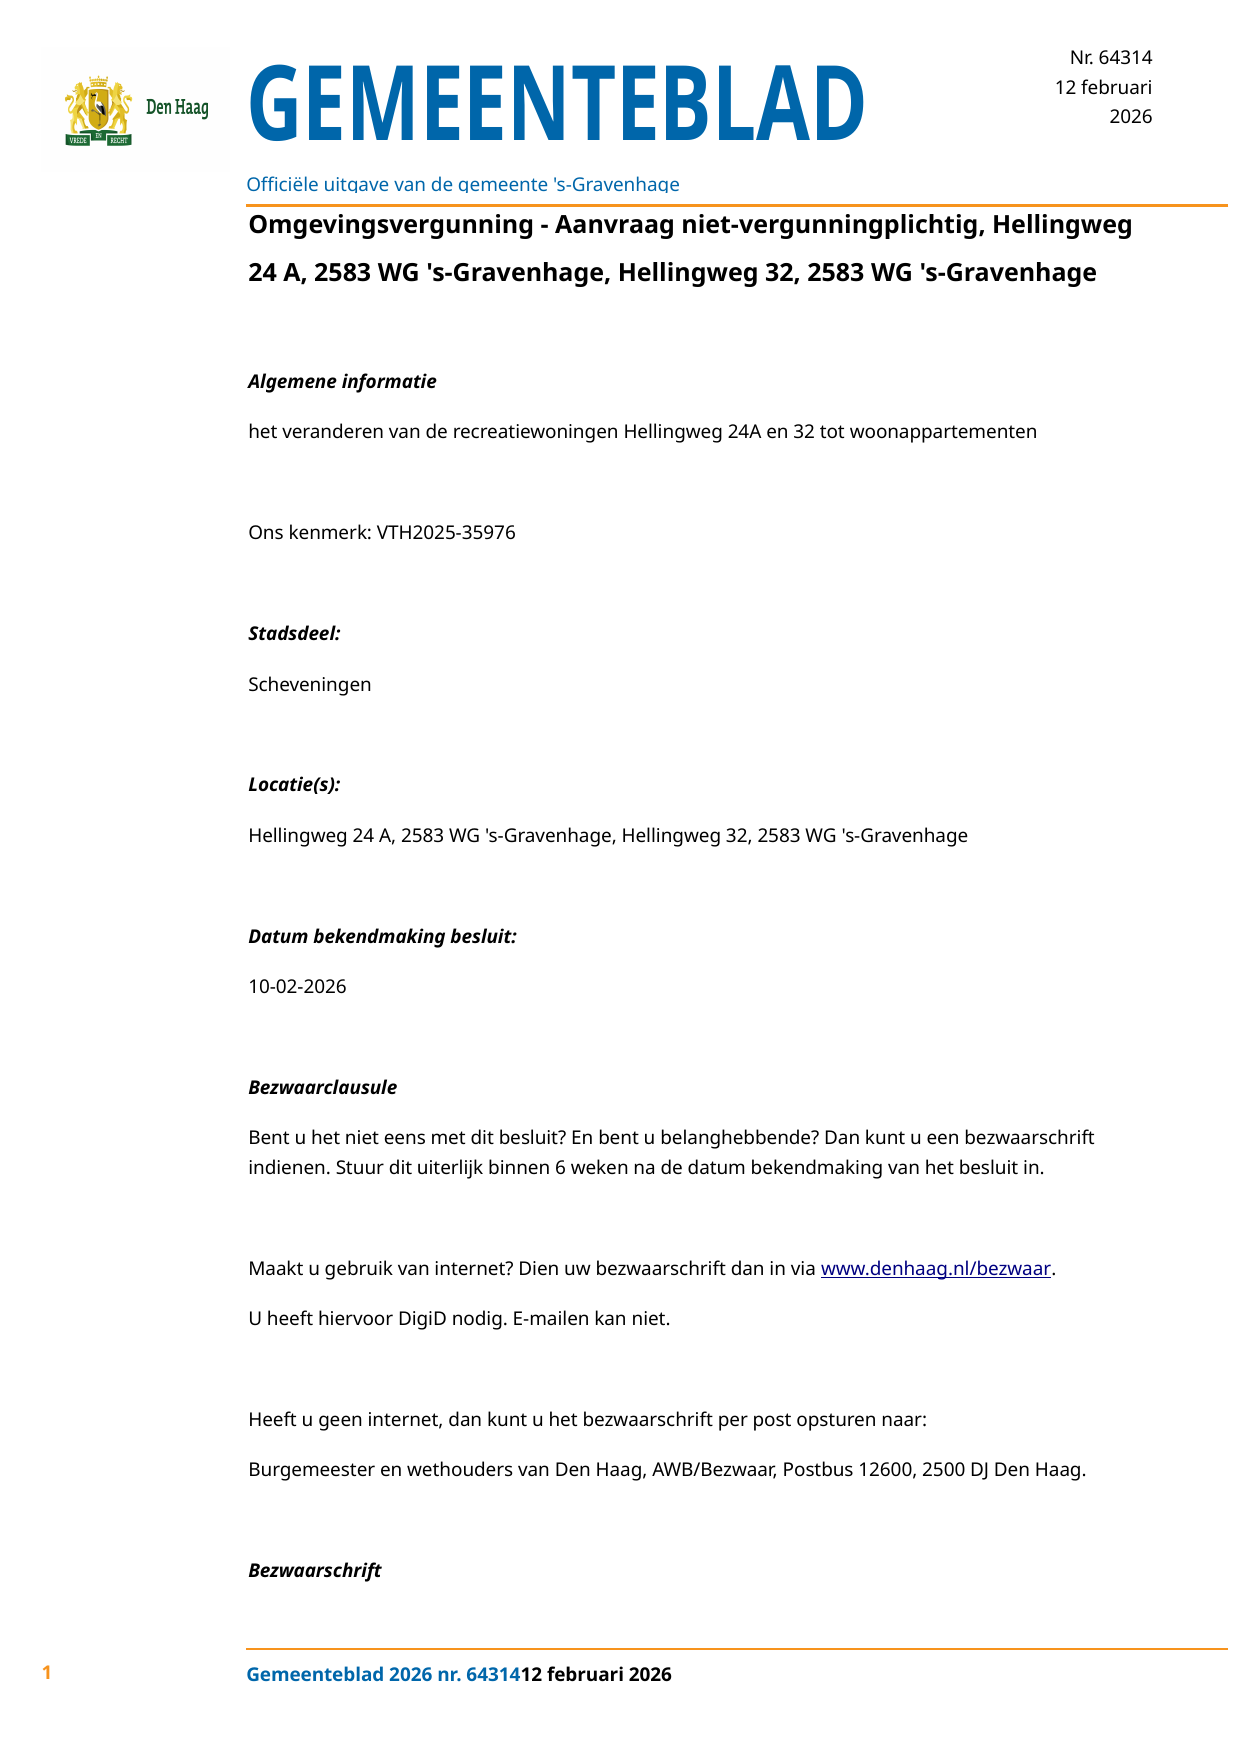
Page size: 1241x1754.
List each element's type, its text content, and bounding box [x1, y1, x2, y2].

text Bent u het niet eens met dit besluit? En bent u belanghebbende? Dan kunt u een bezwaarschrift indienen. Stuur dit uiterlijk binnen 6 weken na de datum bekendmaking van het besluit in. [248, 1124, 1152, 1180]
text het veranderen van de recreatiewoningen Hellingweg 24A en 32 tot woonappartementen [248, 419, 1152, 444]
text Burgemeester en wethouders van Den Haag, AWB/Bezwaar, Postbus 12600, 2500 DJ Den Haag. [248, 1457, 1152, 1482]
text Stadsdeel: [248, 620, 1152, 646]
text Algemene informatie [248, 368, 1152, 394]
text Omgevingsvergunning - Aanvraag niet-vergunningplichtig, Hellingweg 24 A, 2583 WG 's-Gravenhage, Hellingweg 32, 2583 WG 's-Gravenhage [248, 207, 1152, 288]
text Scheveningen [248, 671, 1152, 697]
picture [41, 47, 231, 172]
text Maakt u gebruik van internet? Dien uw bezwaarschrift dan in via www.denhaag.nl/bezwaar. [248, 1255, 1152, 1281]
text U heeft hiervoor DigiD nodig. E-mailen kan niet. [248, 1305, 1152, 1331]
text Heeft u geen internet, dan kunt u het bezwaarschrift per post opsturen naar: [248, 1406, 1152, 1432]
text Bezwaarclausule [248, 1074, 1152, 1100]
text Locatie(s): [248, 772, 1152, 797]
text Datum bekendmaking besluit: [248, 923, 1152, 949]
text 10-02-2026 [248, 973, 1152, 999]
text Hellingweg 24 A, 2583 WG 's-Gravenhage, Hellingweg 32, 2583 WG 's-Gravenhage [248, 822, 1152, 848]
text Ons kenmerk: VTH2025-35976 [248, 519, 1152, 545]
text Bezwaarschrift [248, 1557, 1152, 1583]
